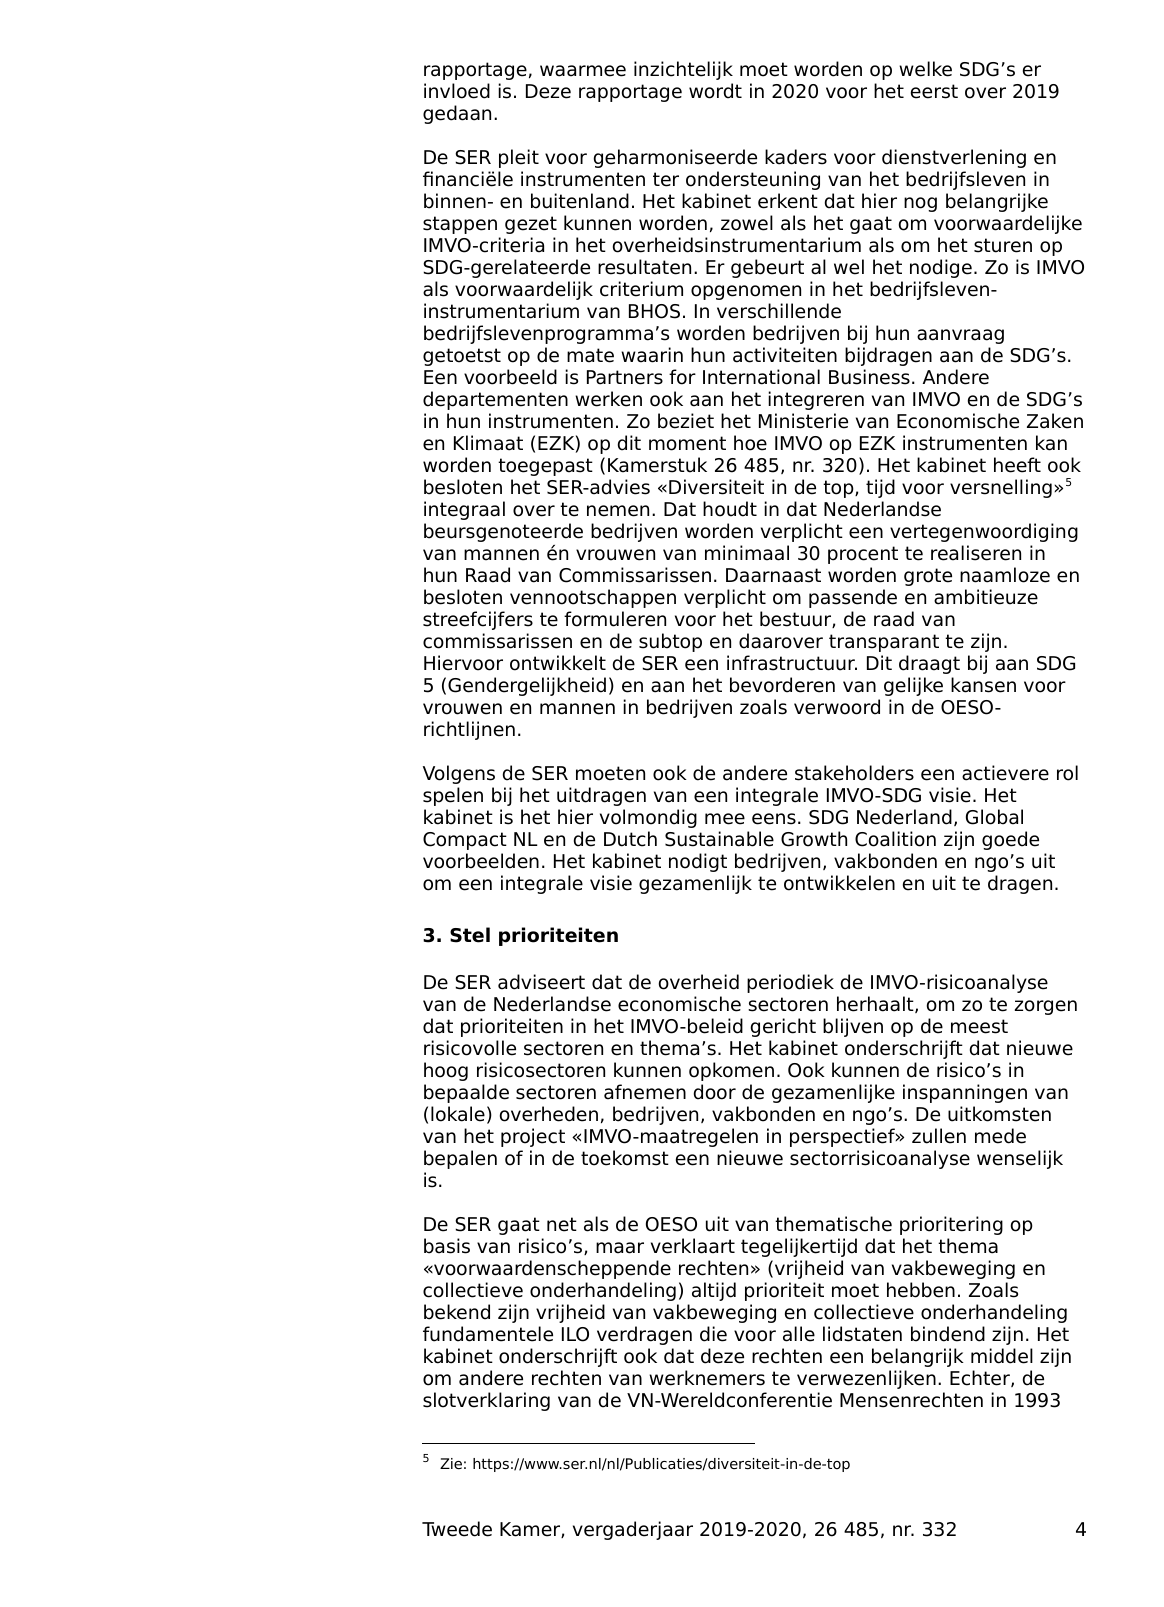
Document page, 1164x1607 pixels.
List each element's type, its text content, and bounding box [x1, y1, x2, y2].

text De SER gaat net als de OESO uit van thematische prioritering op basis van risico’s, maar verklaart tegelijkertijd dat het thema «voorwaardenscheppende rechten» (vrijheid van vakbeweging en collectieve onderhandeling) altijd prioriteit moet hebben. Zoals bekend zijn vrijheid van vakbeweging en collectieve onderhandeling fundamentele ILO verdragen die voor alle lidstaten bindend zijn. Het kabinet onderschrijft ook dat deze rechten een belangrijk middel zijn om andere rechten van werknemers te verwezenlijken. Echter, de slotverklaring van de VN-Wereldconferentie Mensenrechten in 1993 [422, 1214, 1087, 1411]
subtitle 3. Stel prioriteiten [422, 925, 1087, 947]
text Volgens de SER moeten ook de andere stakeholders een actievere rol spelen bij het uitdragen van een integrale IMVO-SDG visie. Het kabinet is het hier volmondig mee eens. SDG Nederland, Global Compact NL en de Dutch Sustainable Growth Coalition zijn goede voorbeelden. Het kabinet nodigt bedrijven, vakbonden en ngo’s uit om een integrale visie gezamenlijk te ontwikkelen en uit te dragen. [422, 763, 1087, 895]
text rapportage, waarmee inzichtelijk moet worden op welke SDG’s er invloed is. Deze rapportage wordt in 2020 voor het eerst over 2019 gedaan. [422, 59, 1087, 125]
text De SER pleit voor geharmoniseerde kaders voor dienstverlening en financiële instrumenten ter ondersteuning van het bedrijfsleven in binnen- en buitenland. Het kabinet erkent dat hier nog belangrijke stappen gezet kunnen worden, zowel als het gaat om voorwaardelijke IMVO-criteria in het overheidsinstrumentarium als om het sturen op SDG-gerelateerde resultaten. Er gebeurt al wel het nodige. Zo is IMVO als voorwaardelijk criterium opgenomen in het bedrijfsleven-instrumentarium van BHOS. In verschillende bedrijfslevenprogramma’s worden bedrijven bij hun aanvraag getoetst op de mate waarin hun activiteiten bijdragen aan de SDG’s. Een voorbeeld is Partners for International Business. Andere departementen werken ook aan het integreren van IMVO en de SDG’s in hun instrumenten. Zo beziet het Ministerie van Economische Zaken en Klimaat (EZK) op dit moment hoe IMVO op EZK instrumenten kan worden toegepast (Kamerstuk 26 485, nr. 320). Het kabinet heeft ook besloten het SER-advies «Diversiteit in de top, tijd voor versnelling» integraal over te nemen. Dat houdt in dat Nederlandse beursgenoteerde bedrijven worden verplicht een vertegenwoordiging van mannen én vrouwen van minimaal 30 procent te realiseren in hun Raad van Commissarissen. Daarnaast worden grote naamloze en besloten vennootschappen verplicht om passende en ambitieuze streefcijfers te formuleren voor het bestuur, de raad van commissarissen en de subtop en daarover transparant te zijn. Hiervoor ontwikkelt de SER een infrastructuur. Dit draagt bij aan SDG 5 (Gendergelijkheid) en aan het bevorderen van gelijke kansen voor vrouwen en mannen in bedrijven zoals verwoord in de OESO-richtlijnen. [422, 147, 1087, 741]
text De SER adviseert dat de overheid periodiek de IMVO-risicoanalyse van de Nederlandse economische sectoren herhaalt, om zo te zorgen dat prioriteiten in het IMVO-beleid gericht blijven op de meest risicovolle sectoren en thema’s. Het kabinet onderschrijft dat nieuwe hoog risicosectoren kunnen opkomen. Ook kunnen de risico’s in bepaalde sectoren afnemen door de gezamenlijke inspanningen van (lokale) overheden, bedrijven, vakbonden en ngo’s. De uitkomsten van het project «IMVO-maatregelen in perspectief» zullen mede bepalen of in de toekomst een nieuwe sectorrisicoanalyse wenselijk is. [422, 972, 1087, 1191]
text Zie: https://www.ser.nl/nl/Publicaties/diversiteit-in-de-top [422, 1452, 1087, 1474]
